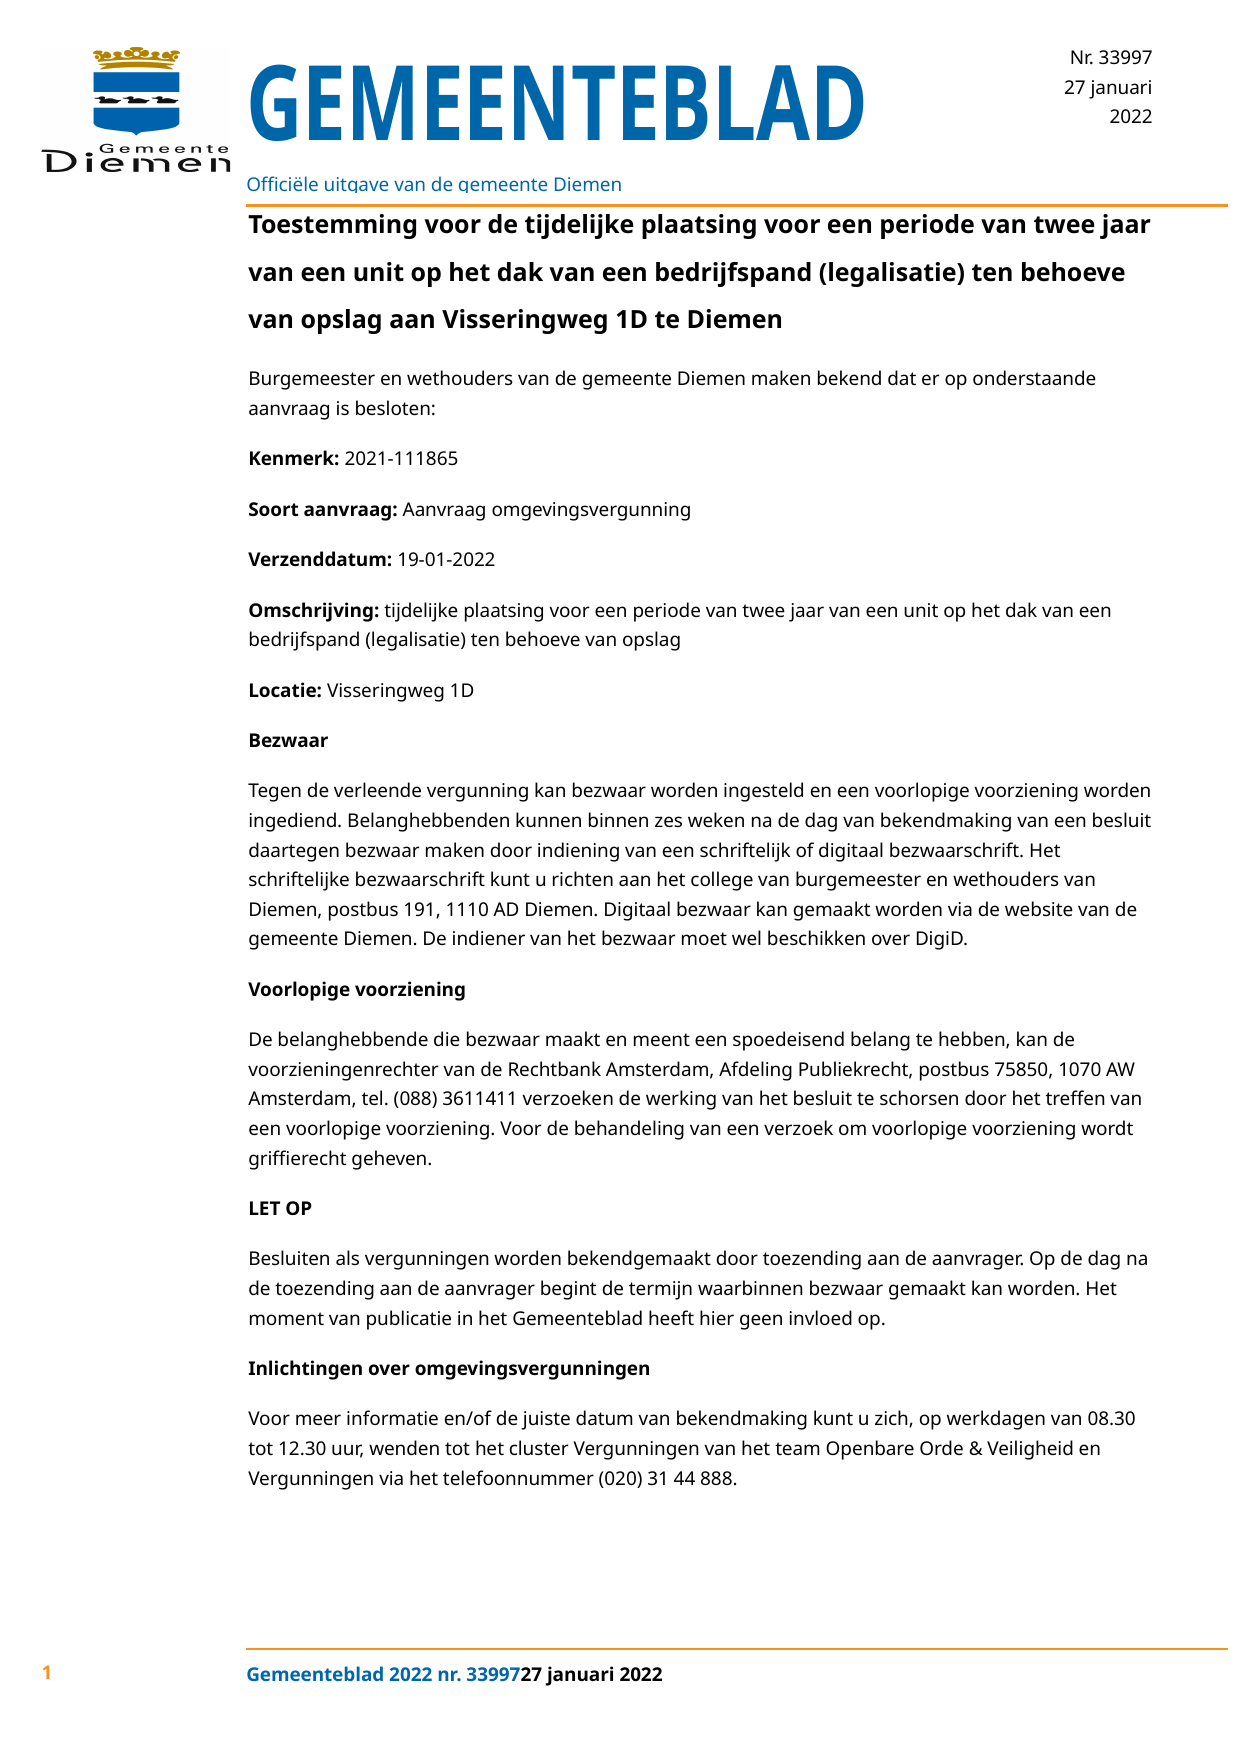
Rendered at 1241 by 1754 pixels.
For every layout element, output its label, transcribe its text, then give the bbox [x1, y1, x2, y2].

text Verzenddatum: 19-01-2022 [248, 546, 1152, 572]
text LET OP [248, 1195, 1152, 1221]
text Soort aanvraag: Aanvraag omgevingsvergunning [248, 496, 1152, 522]
text De belanghebbende die bezwaar maakt en meent een spoedeisend belang te hebben, kan de voorzieningenrechter van de Rechtbank Amsterdam, Afdeling Publiekrecht, postbus 75850, 1070 AW Amsterdam, tel. (088) 3611411 verzoeken de werking van het besluit te schorsen door het treffen van een voorlopige voorziening. Voor de behandeling van een verzoek om voorlopige voorziening wordt griffierecht geheven. [248, 1026, 1152, 1170]
text Kenmerk: 2021-111865 [248, 446, 1152, 471]
text Besluiten als vergunningen worden bekendgemaakt door toezending aan de aanvrager. Op de dag na de toezending aan de aanvrager begint de termijn waarbinnen bezwaar gemaakt kan worden. Het moment van publicatie in het Gemeenteblad heeft hier geen invloed op. [248, 1246, 1152, 1330]
text Voor meer informatie en/of de juiste datum van bekendmaking kunt u zich, op werkdagen van 08.30 tot 12.30 uur, wenden tot het cluster Vergunningen van het team Openbare Orde & Veiligheid en Vergunningen via het telefoonnummer (020) 31 44 888. [248, 1406, 1152, 1490]
text Tegen de verleende vergunning kan bezwaar worden ingesteld en een voorlopige voorziening worden ingediend. Belanghebbenden kunnen binnen zes weken na de dag van bekendmaking van een besluit daartegen bezwaar maken door indiening van een schriftelijk of digitaal bezwaarschrift. Het schriftelijke bezwaarschrift kunt u richten aan het college van burgemeester en wethouders van Diemen, postbus 191, 1110 AD Diemen. Digitaal bezwaar kan gemaakt worden via de website van de gemeente Diemen. De indiener van het bezwaar moet wel beschikken over DigiD. [248, 778, 1152, 951]
text Toestemming voor de tijdelijke plaatsing voor een periode van twee jaar van een unit op het dak van een bedrijfspand (legalisatie) ten behoeve van opslag aan Visseringweg 1D te Diemen [248, 207, 1152, 336]
text Voorlopige voorziening [248, 976, 1152, 1002]
text Omschrijving: tijdelijke plaatsing voor een periode van twee jaar van een unit op het dak van een bedrijfspand (legalisatie) ten behoeve van opslag [248, 597, 1152, 652]
text Burgemeester en wethouders van de gemeente Diemen maken bekend dat er op onderstaande aanvraag is besloten: [248, 366, 1152, 421]
text Bezwaar [248, 727, 1152, 753]
picture [41, 47, 231, 172]
text Inlichtingen over omgevingsvergunningen [248, 1355, 1152, 1381]
text Locatie: Visseringweg 1D [248, 677, 1152, 702]
